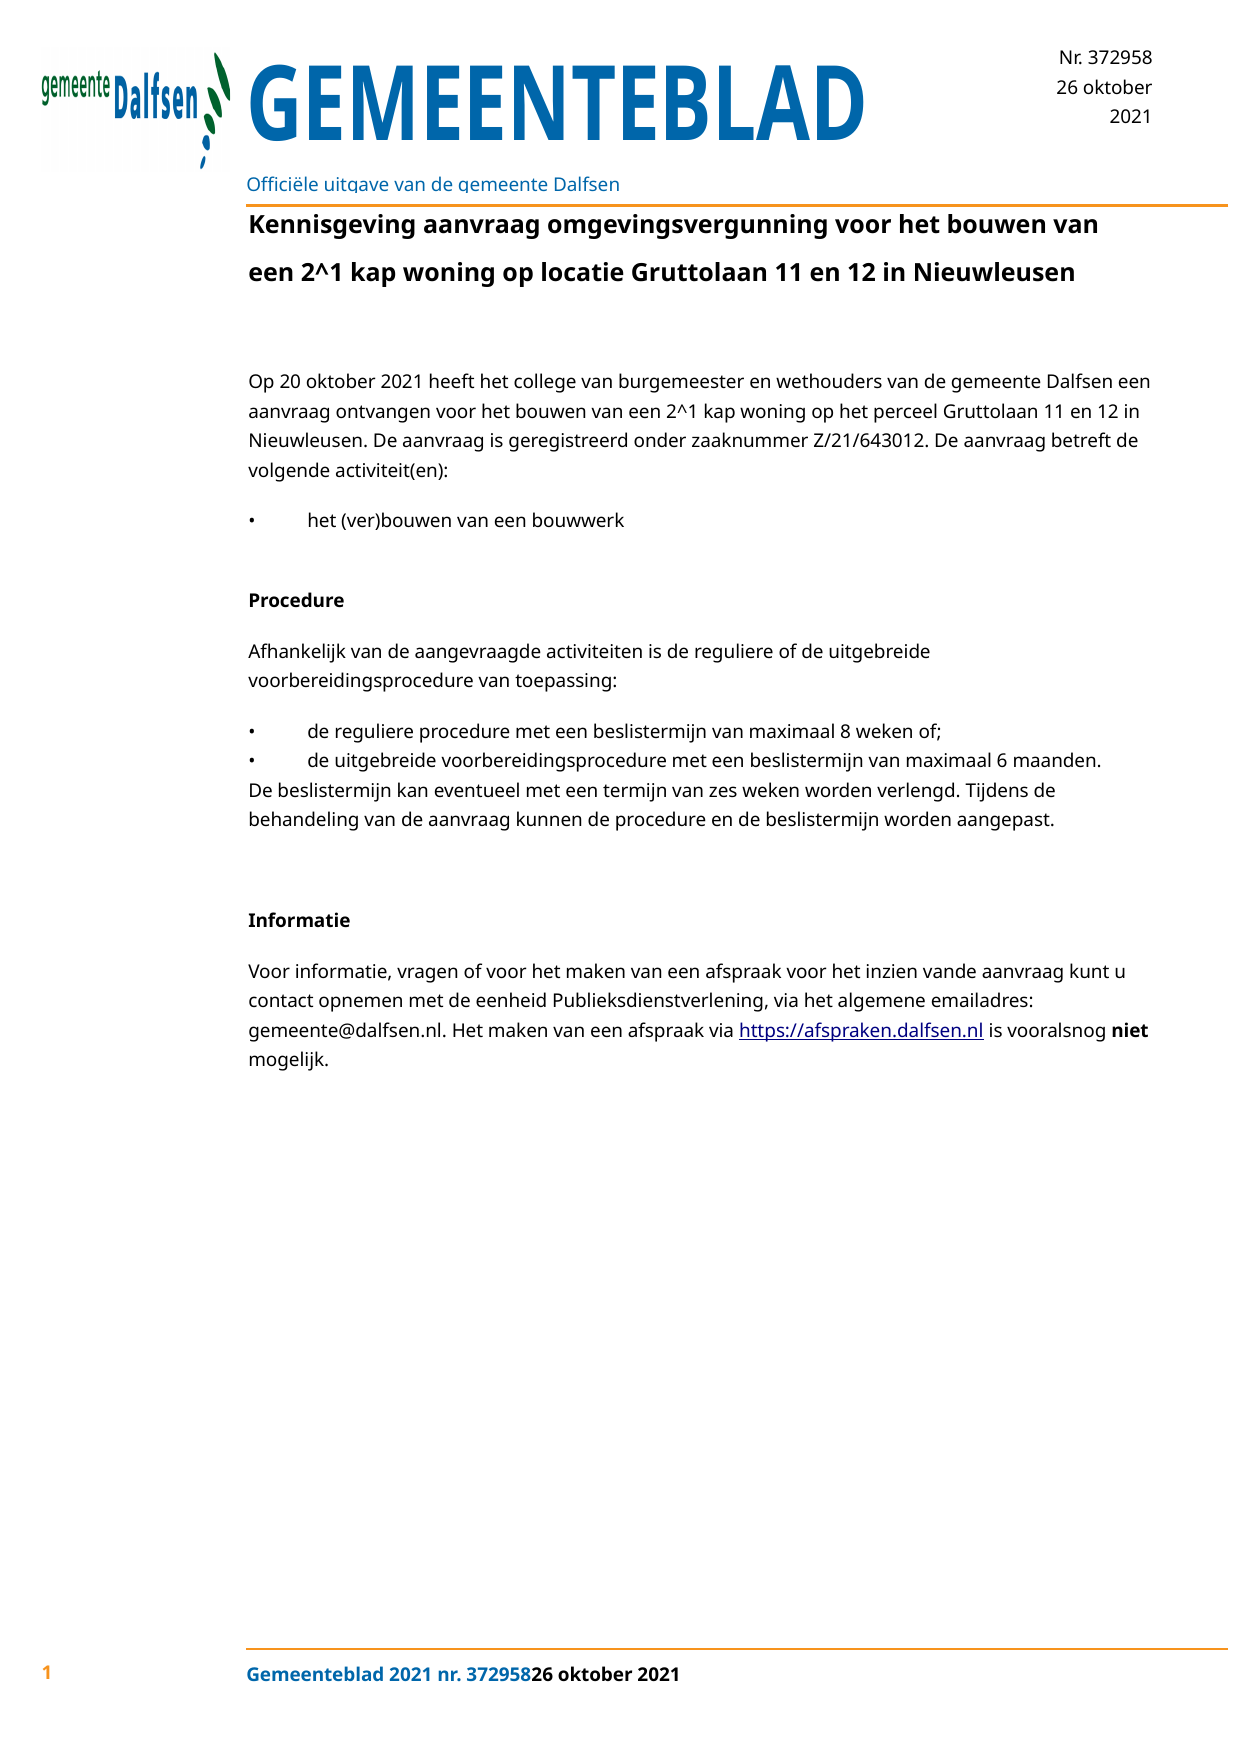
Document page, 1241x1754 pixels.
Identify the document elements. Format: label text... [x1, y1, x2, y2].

picture [41, 47, 231, 172]
list het (ver)bouwen van een bouwwerk [248, 507, 1152, 533]
text Voor informatie, vragen of voor het maken van een afspraak voor het inzien vande aanvraag kunt u contact opnemen met de eenheid Publieksdienstverlening, via het algemene emailadres: gemeente@dalfsen.nl. Het maken van een afspraak via https://afspraken.dalfsen.nl is vooralsnog niet mogelijk. [248, 958, 1152, 1072]
text Informatie [248, 907, 1152, 933]
text De beslistermijn kan eventueel met een termijn van zes weken worden verlengd. Tijdens de behandeling van de aanvraag kunnen de procedure en de beslistermijn worden aangepast. [248, 777, 1152, 832]
list de reguliere procedure met een beslistermijn van maximaal 8 weken of; [248, 718, 1152, 744]
text Procedure [248, 587, 1152, 613]
text Kennisgeving aanvraag omgevingsvergunning voor het bouwen van een 2^1 kap woning op locatie Gruttolaan 11 en 12 in Nieuwleusen [248, 207, 1152, 288]
list de uitgebreide voorbereidingsprocedure met een beslistermijn van maximaal 6 maanden. [248, 747, 1152, 773]
text Afhankelijk van de aangevraagde activiteiten is de reguliere of de uitgebreide voorbereidingsprocedure van toepassing: [248, 638, 1152, 693]
text Op 20 oktober 2021 heeft het college van burgemeester en wethouders van de gemeente Dalfsen een aanvraag ontvangen voor het bouwen van een 2^1 kap woning op het perceel Gruttolaan 11 en 12 in Nieuwleusen. De aanvraag is geregistreerd onder zaaknummer Z/21/643012. De aanvraag betreft de volgende activiteit(en): [248, 368, 1152, 483]
